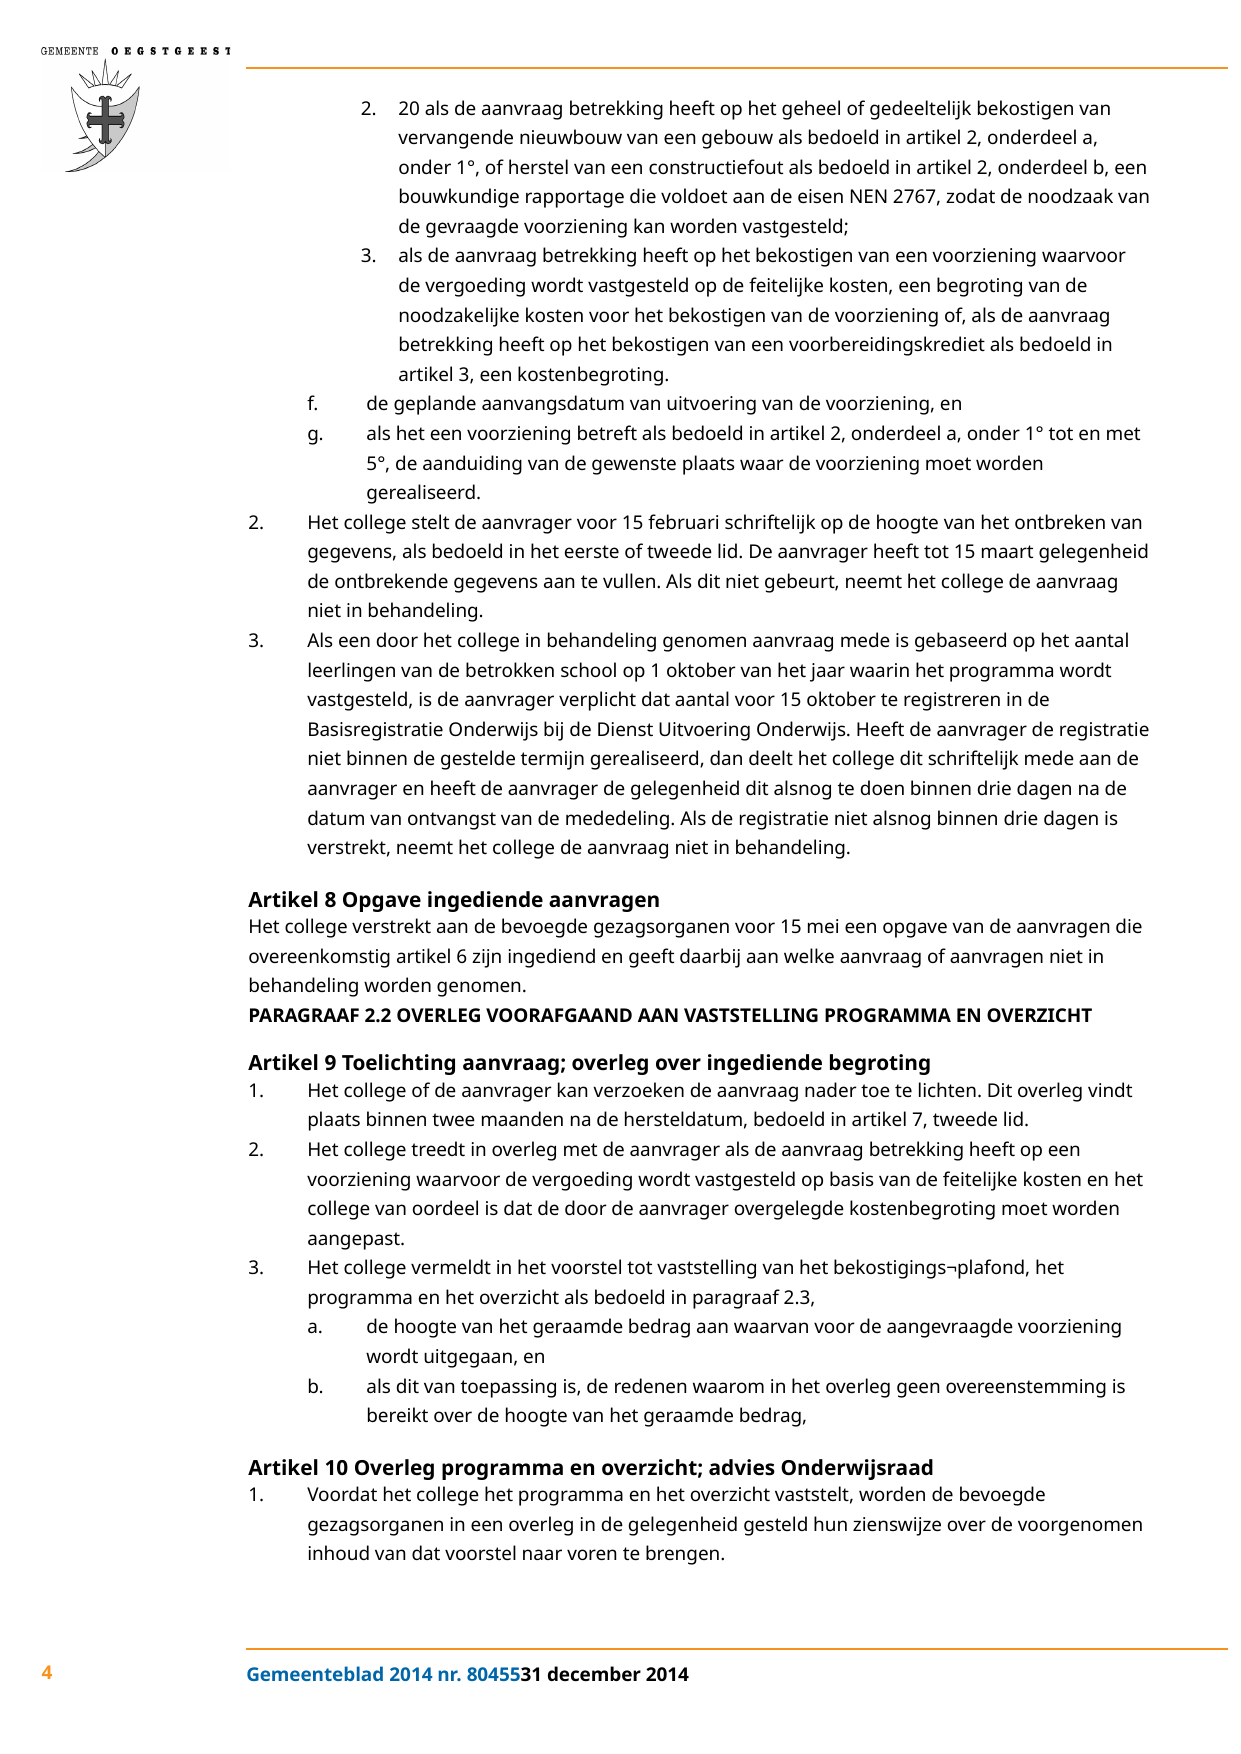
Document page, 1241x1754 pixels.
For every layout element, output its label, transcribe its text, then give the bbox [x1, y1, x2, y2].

text PARAGRAAF 2.2 OVERLEG VOORAFGAAND AAN VASTSTELLING PROGRAMMA EN OVERZICHT [248, 1002, 1152, 1028]
picture [41, 47, 231, 172]
list Het college vermeldt in het voorstel tot vaststelling van het bekostigings¬plafond, het programma en het overzicht als bedoeld in paragraaf 2.3, [248, 1254, 1152, 1310]
list Voordat het college het programma en het overzicht vaststelt, worden de bevoegde gezagsorganen in een overleg in de gelegenheid gesteld hun zienswijze over de voorgenomen inhoud van dat voorstel naar voren te brengen. [248, 1481, 1152, 1566]
list de hoogte van het geraamde bedrag aan waarvan voor de aangevraagde voorziening wordt uitgegaan, en [307, 1314, 1152, 1369]
text Artikel 8 Opgave ingediende aanvragen [248, 885, 1152, 913]
list Als een door het college in behandeling genomen aanvraag mede is gebaseerd op het aantal leerlingen van de betrokken school op 1 oktober van het jaar waarin het programma wordt vastgesteld, is de aanvrager verplicht dat aantal voor 15 oktober te registreren in de Basisregistratie Onderwijs bij de Dienst Uitvoering Onderwijs. Heeft de aanvrager de registratie niet binnen de gestelde termijn gerealiseerd, dan deelt het college dit schriftelijk mede aan de aanvrager en heeft de aanvrager de gelegenheid dit alsnog te doen binnen drie dagen na de datum van ontvangst van de mededeling. Als de registratie niet alsnog binnen drie dagen is verstrekt, neemt het college de aanvraag niet in behandeling. [248, 627, 1152, 860]
list als dit van toepassing is, de redenen waarom in het overleg geen overeenstemming is bereikt over de hoogte van het geraamde bedrag, [307, 1373, 1152, 1428]
list als de aanvraag betrekking heeft op het bekostigen van een voorziening waarvoor de vergoeding wordt vastgesteld op de feitelijke kosten, een begroting van de noodzakelijke kosten voor het bekostigen van de voorziening of, als de aanvraag betrekking heeft op het bekostigen van een voorbereidingskrediet als bedoeld in artikel 3, een kostenbegroting. [361, 243, 1152, 387]
text Het college verstrekt aan de bevoegde gezagsorganen voor 15 mei een opgave van de aanvragen die overeenkomstig artikel 6 zijn ingediend en geeft daarbij aan welke aanvraag of aanvragen niet in behandeling worden genomen. [248, 913, 1152, 998]
list de geplande aanvangsdatum van uitvoering van de voorziening, en [307, 391, 1152, 416]
list Het college of de aanvrager kan verzoeken de aanvraag nader toe te lichten. Dit overleg vindt plaats binnen twee maanden na de hersteldatum, bedoeld in artikel 7, tweede lid. [248, 1077, 1152, 1132]
list Het college treedt in overleg met de aanvrager als de aanvraag betrekking heeft op een voorziening waarvoor de vergoeding wordt vastgesteld op basis van de feitelijke kosten en het college van oordeel is dat de door de aanvrager overgelegde kostenbegroting moet worden aangepast. [248, 1136, 1152, 1251]
list Het college stelt de aanvrager voor 15 februari schriftelijk op de hoogte van het ontbreken van gegevens, als bedoeld in het eerste of tweede lid. De aanvrager heeft tot 15 maart gelegenheid de ontbrekende gegevens aan te vullen. Als dit niet gebeurt, neemt het college de aanvraag niet in behandeling. [248, 509, 1152, 623]
list als het een voorziening betreft als bedoeld in artikel 2, onderdeel a, onder 1° tot en met 5°, de aanduiding van de gewenste plaats waar de voorziening moet worden gerealiseerd. [307, 420, 1152, 505]
text Artikel 10 Overleg programma en overzicht; advies Onderwijsraad [248, 1453, 1152, 1481]
list 20 als de aanvraag betrekking heeft op het geheel of gedeeltelijk bekostigen van vervangende nieuwbouw van een gebouw als bedoeld in artikel 2, onderdeel a, onder 1°, of herstel van een constructiefout als bedoeld in artikel 2, onderdeel b, een bouwkundige rapportage die voldoet aan de eisen NEN 2767, zodat de noodzaak van de gevraagde voorziening kan worden vastgesteld; [361, 95, 1152, 239]
text Artikel 9 Toelichting aanvraag; overleg over ingediende begroting [248, 1048, 1152, 1077]
